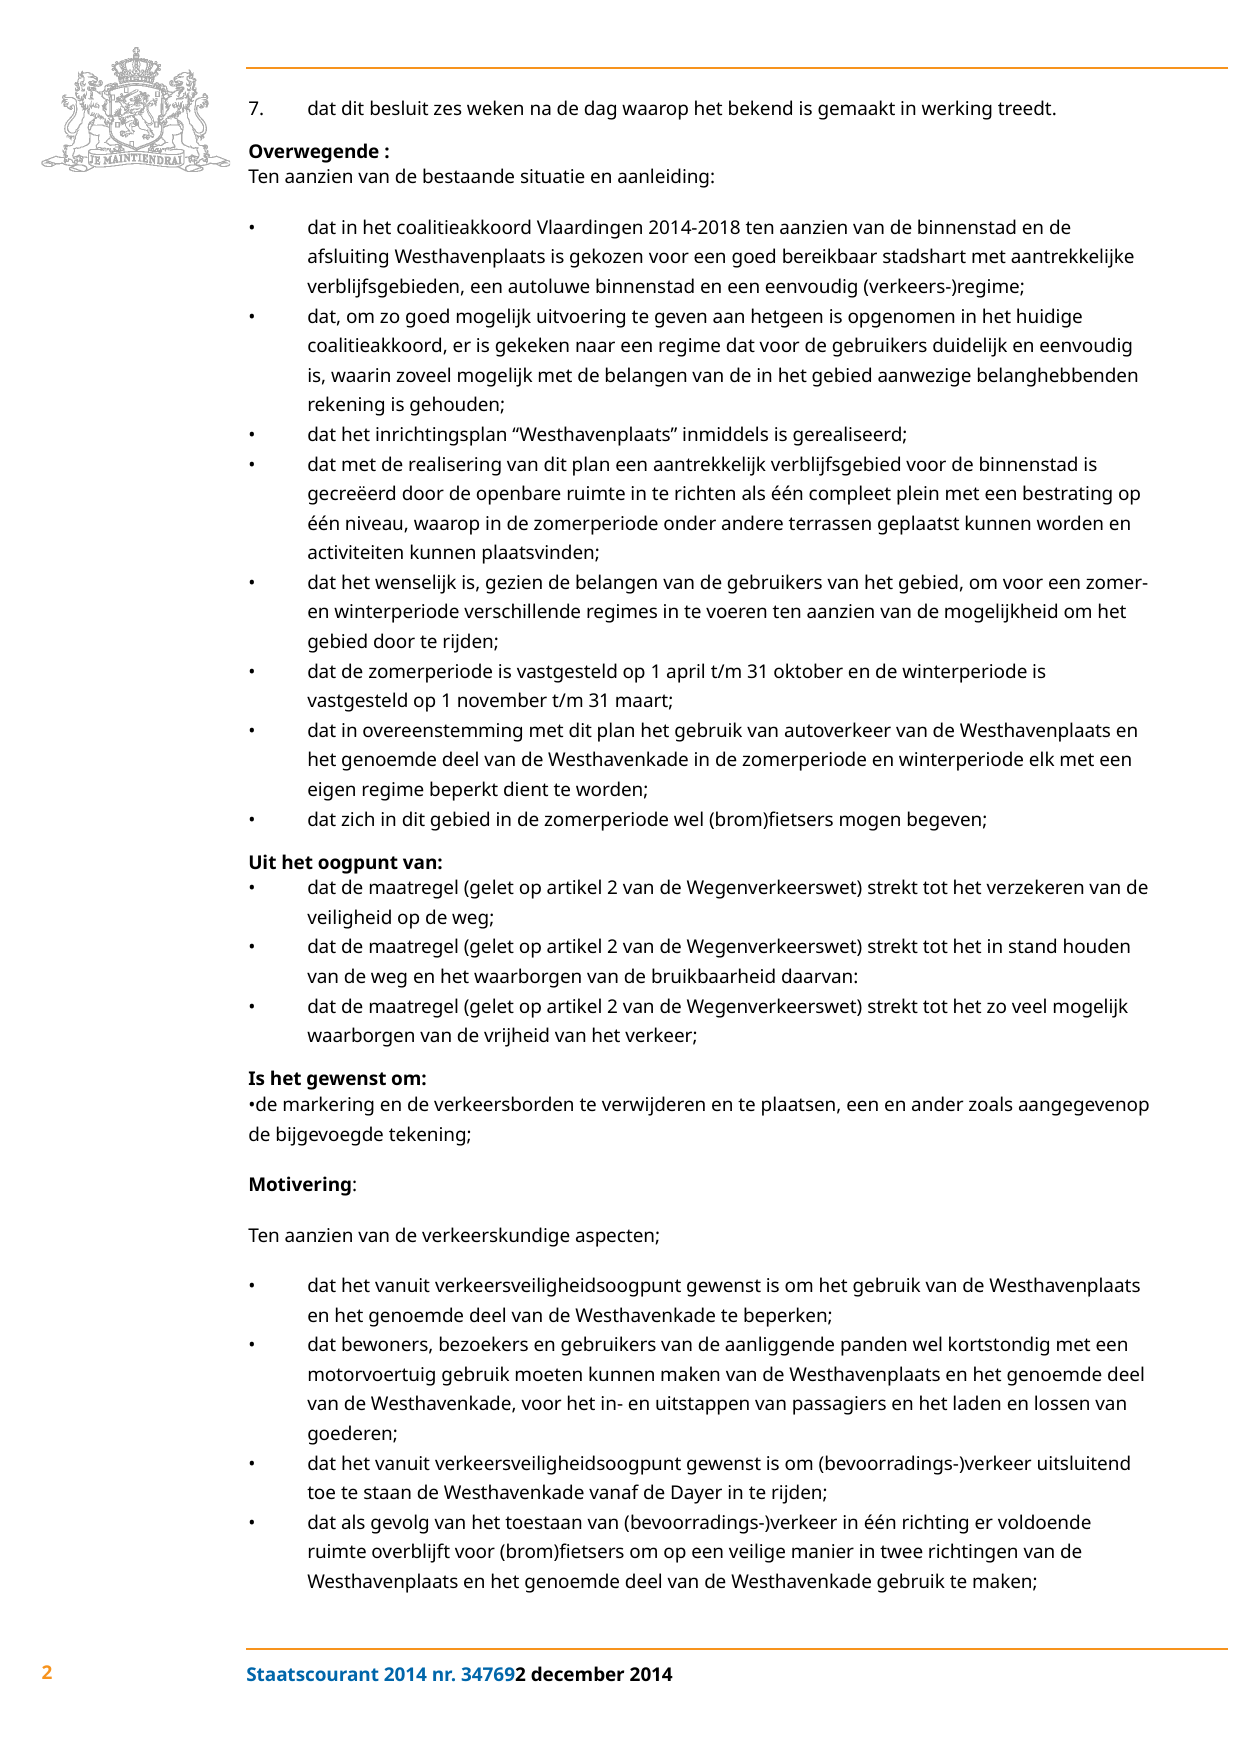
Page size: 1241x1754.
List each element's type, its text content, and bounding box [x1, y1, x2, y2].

list dat in het coalitieakkoord Vlaardingen 2014-2018 ten aanzien van de binnenstad en de afsluiting Westhavenplaats is gekozen voor een goed bereikbaar stadshart met aantrekkelijke verblijfsgebieden, een autoluwe binnenstad en een eenvoudig (verkeers-)regime; [248, 214, 1152, 299]
list dat als gevolg van het toestaan van (bevoorradings-)verkeer in één richting er voldoende ruimte overblijft voor (brom)fietsers om op een veilige manier in twee richtingen van de Westhavenplaats en het genoemde deel van de Westhavenkade gebruik te maken; [248, 1509, 1152, 1594]
list dat dit besluit zes weken na de dag waarop het bekend is gemaakt in werking treedt. [248, 95, 1152, 121]
list dat het wenselijk is, gezien de belangen van de gebruikers van het gebied, om voor een zomer- en winterperiode verschillende regimes in te voeren ten aanzien van de mogelijkheid om het gebied door te rijden; [248, 569, 1152, 654]
list dat het vanuit verkeersveiligheidsoogpunt gewenst is om (bevoorradings-)verkeer uitsluitend toe te staan de Westhavenkade vanaf de Dayer in te rijden; [248, 1450, 1152, 1505]
list dat in overeenstemming met dit plan het gebruik van autoverkeer van de Westhavenplaats en het genoemde deel van de Westhavenkade in de zomerperiode en winterperiode elk met een eigen regime beperkt dient te worden; [248, 717, 1152, 802]
text Uit het oogpunt van: [248, 849, 1152, 874]
text Overwegende : [248, 138, 1152, 164]
list dat met de realisering van dit plan een aantrekkelijk verblijfsgebied voor de binnenstad is gecreëerd door de openbare ruimte in te richten als één compleet plein met een bestrating op één niveau, waarop in de zomerperiode onder andere terrassen geplaatst kunnen worden en activiteiten kunnen plaatsvinden; [248, 451, 1152, 565]
list dat het inrichtingsplan “Westhavenplaats” inmiddels is gerealiseerd; [248, 421, 1152, 447]
text Is het gewenst om: [248, 1066, 1152, 1091]
list dat de maatregel (gelet op artikel 2 van de Wegenverkeerswet) strekt tot het zo veel mogelijk waarborgen van de vrijheid van het verkeer; [248, 993, 1152, 1048]
picture [41, 47, 231, 172]
text Motivering: [248, 1171, 1152, 1197]
text •de markering en de verkeersborden te verwijderen en te plaatsen, een en ander zoals aangegevenop de bijgevoegde tekening; [248, 1091, 1152, 1147]
list dat de maatregel (gelet op artikel 2 van de Wegenverkeerswet) strekt tot het in stand houden van de weg en het waarborgen van de bruikbaarheid daarvan: [248, 934, 1152, 989]
list dat de zomerperiode is vastgesteld op 1 april t/m 31 oktober en de winterperiode is vastgesteld op 1 november t/m 31 maart; [248, 658, 1152, 713]
list dat bewoners, bezoekers en gebruikers van de aanliggende panden wel kortstondig met een motorvoertuig gebruik moeten kunnen maken van de Westhavenplaats en het genoemde deel van de Westhavenkade, voor het in- en uitstappen van passagiers en het laden en lossen van goederen; [248, 1331, 1152, 1446]
list dat de maatregel (gelet op artikel 2 van de Wegenverkeerswet) strekt tot het verzekeren van de veiligheid op de weg; [248, 874, 1152, 930]
list dat, om zo goed mogelijk uitvoering te geven aan hetgeen is opgenomen in het huidige coalitieakkoord, er is gekeken naar een regime dat voor de gebruikers duidelijk en eenvoudig is, waarin zoveel mogelijk met de belangen van de in het gebied aanwezige belanghebbenden rekening is gehouden; [248, 303, 1152, 417]
text Ten aanzien van de bestaande situatie en aanleiding: [248, 164, 1152, 189]
text Ten aanzien van de verkeerskundige aspecten; [248, 1222, 1152, 1247]
list dat zich in dit gebied in de zomerperiode wel (brom)fietsers mogen begeven; [248, 806, 1152, 831]
list dat het vanuit verkeersveiligheidsoogpunt gewenst is om het gebruik van de Westhavenplaats en het genoemde deel van de Westhavenkade te beperken; [248, 1272, 1152, 1327]
